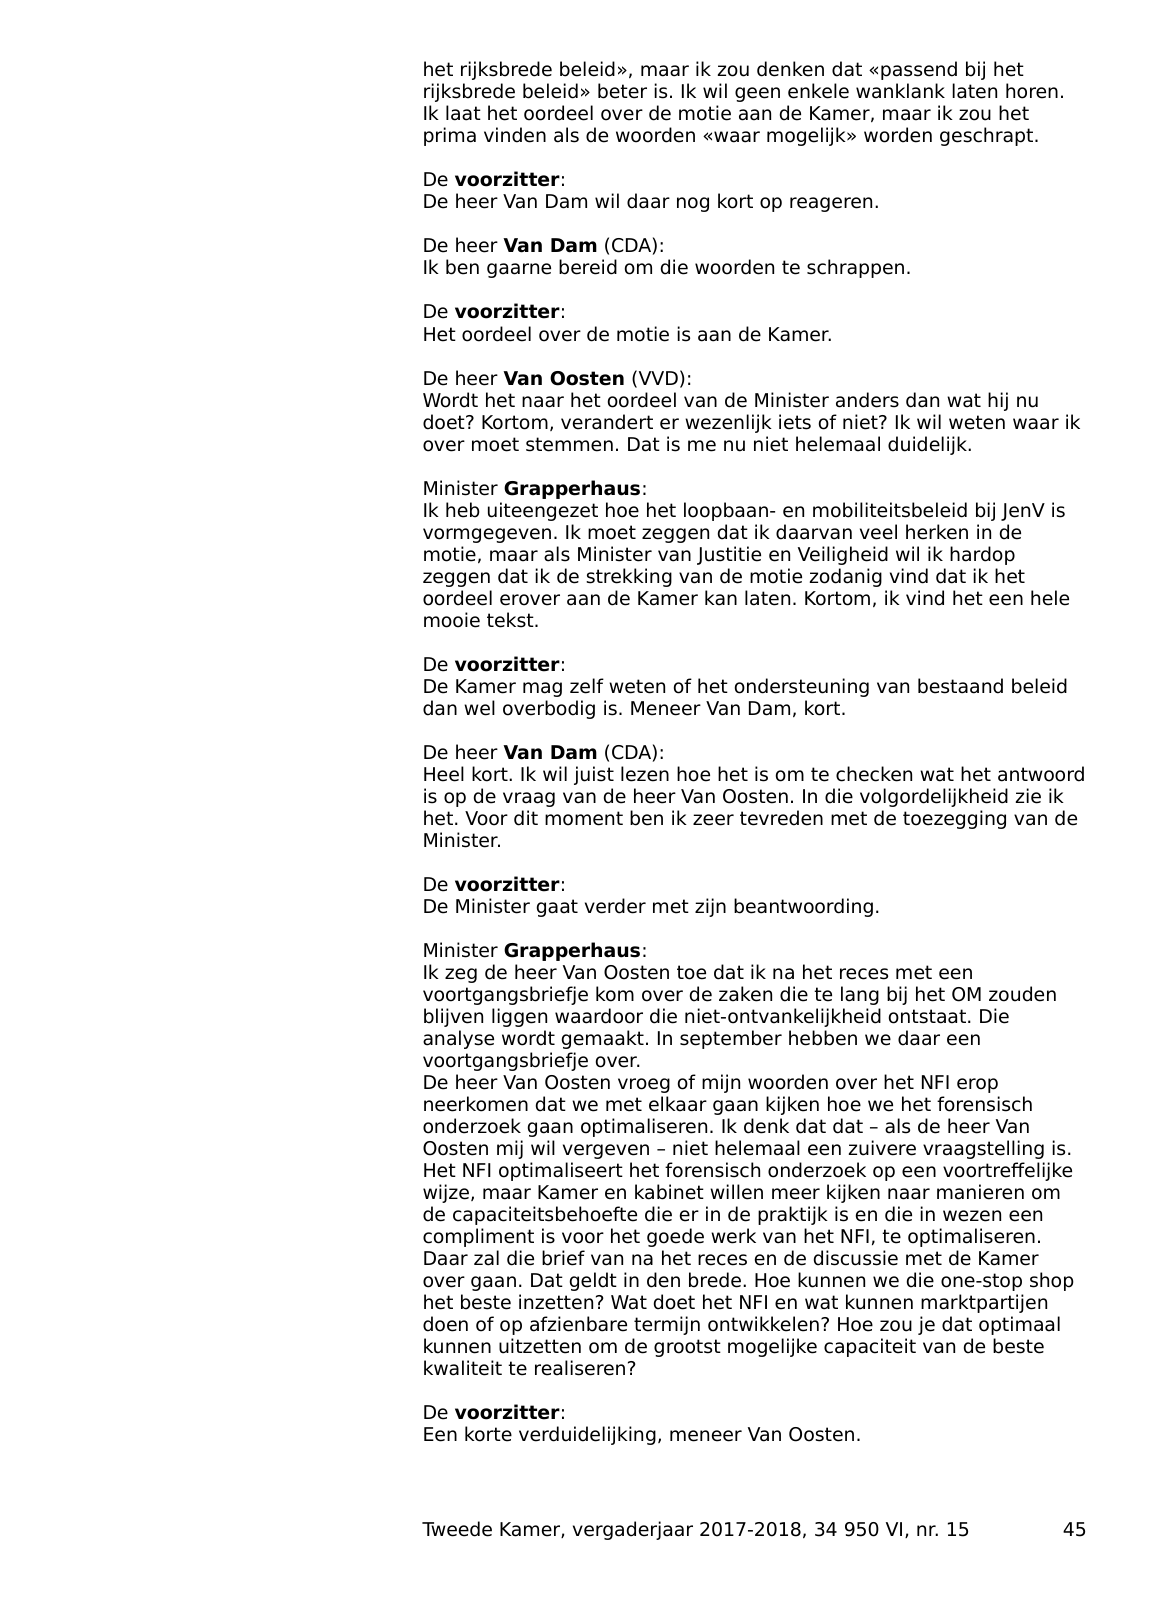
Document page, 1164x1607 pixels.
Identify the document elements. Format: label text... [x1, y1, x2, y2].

text De voorzitter: [422, 874, 1087, 896]
text het rijksbrede beleid», maar ik zou denken dat «passend bij het rijksbrede beleid» beter is. Ik wil geen enkele wanklank laten horen. Ik laat het oordeel over de motie aan de Kamer, maar ik zou het prima vinden als de woorden «waar mogelijk» worden geschrapt. [422, 59, 1087, 147]
text Wordt het naar het oordeel van de Minister anders dan wat hij nu doet? Kortom, verandert er wezenlijk iets of niet? Ik wil weten waar ik over moet stemmen. Dat is me nu niet helemaal duidelijk. [422, 389, 1087, 456]
text De heer Van Dam (CDA): [422, 235, 1087, 257]
text Minister Grapperhaus: [422, 478, 1087, 500]
text Een korte verduidelijking, meneer Van Oosten. [422, 1424, 1087, 1446]
text De Kamer mag zelf weten of het ondersteuning van bestaand beleid dan wel overbodig is. Meneer Van Dam, kort. [422, 676, 1087, 720]
text Heel kort. Ik wil juist lezen hoe het is om te checken wat het antwoord is op de vraag van de heer Van Oosten. In die volgordelijkheid zie ik het. Voor dit moment ben ik zeer tevreden met de toezegging van de Minister. [422, 764, 1087, 852]
text Ik heb uiteengezet hoe het loopbaan- en mobiliteitsbeleid bij JenV is vormgegeven. Ik moet zeggen dat ik daarvan veel herken in de motie, maar als Minister van Justitie en Veiligheid wil ik hardop zeggen dat ik de strekking van de motie zodanig vind dat ik het oordeel erover aan de Kamer kan laten. Kortom, ik vind het een hele mooie tekst. [422, 500, 1087, 632]
text De heer Van Oosten (VVD): [422, 368, 1087, 389]
text Minister Grapperhaus: [422, 940, 1087, 962]
text De heer Van Dam wil daar nog kort op reageren. [422, 191, 1087, 213]
text De voorzitter: [422, 301, 1087, 323]
text Het oordeel over de motie is aan de Kamer. [422, 323, 1087, 345]
text De voorzitter: [422, 654, 1087, 676]
text De heer Van Oosten vroeg of mijn woorden over het NFI erop neerkomen dat we met elkaar gaan kijken hoe we het forensisch onderzoek gaan optimaliseren. Ik denk dat dat – als de heer Van Oosten mij wil vergeven – niet helemaal een zuivere vraagstelling is. Het NFI optimaliseert het forensisch onderzoek op een voortreffelijke wijze, maar Kamer en kabinet willen meer kijken naar manieren om de capaciteitsbehoefte die er in de praktijk is en die in wezen een compliment is voor het goede werk van het NFI, te optimaliseren. Daar zal die brief van na het reces en de discussie met de Kamer over gaan. Dat geldt in den brede. Hoe kunnen we die one-stop shop het beste inzetten? Wat doet het NFI en wat kunnen marktpartijen doen of op afzienbare termijn ontwikkelen? Hoe zou je dat optimaal kunnen uitzetten om de grootst mogelijke capaciteit van de beste kwaliteit te realiseren? [422, 1072, 1087, 1380]
text Ik zeg de heer Van Oosten toe dat ik na het reces met een voortgangsbriefje kom over de zaken die te lang bij het OM zouden blijven liggen waardoor die niet-ontvankelijkheid ontstaat. Die analyse wordt gemaakt. In september hebben we daar een voortgangsbriefje over. [422, 962, 1087, 1072]
text De voorzitter: [422, 1402, 1087, 1424]
text De voorzitter: [422, 169, 1087, 191]
text Ik ben gaarne bereid om die woorden te schrappen. [422, 257, 1087, 279]
text De Minister gaat verder met zijn beantwoording. [422, 896, 1087, 918]
text De heer Van Dam (CDA): [422, 742, 1087, 764]
